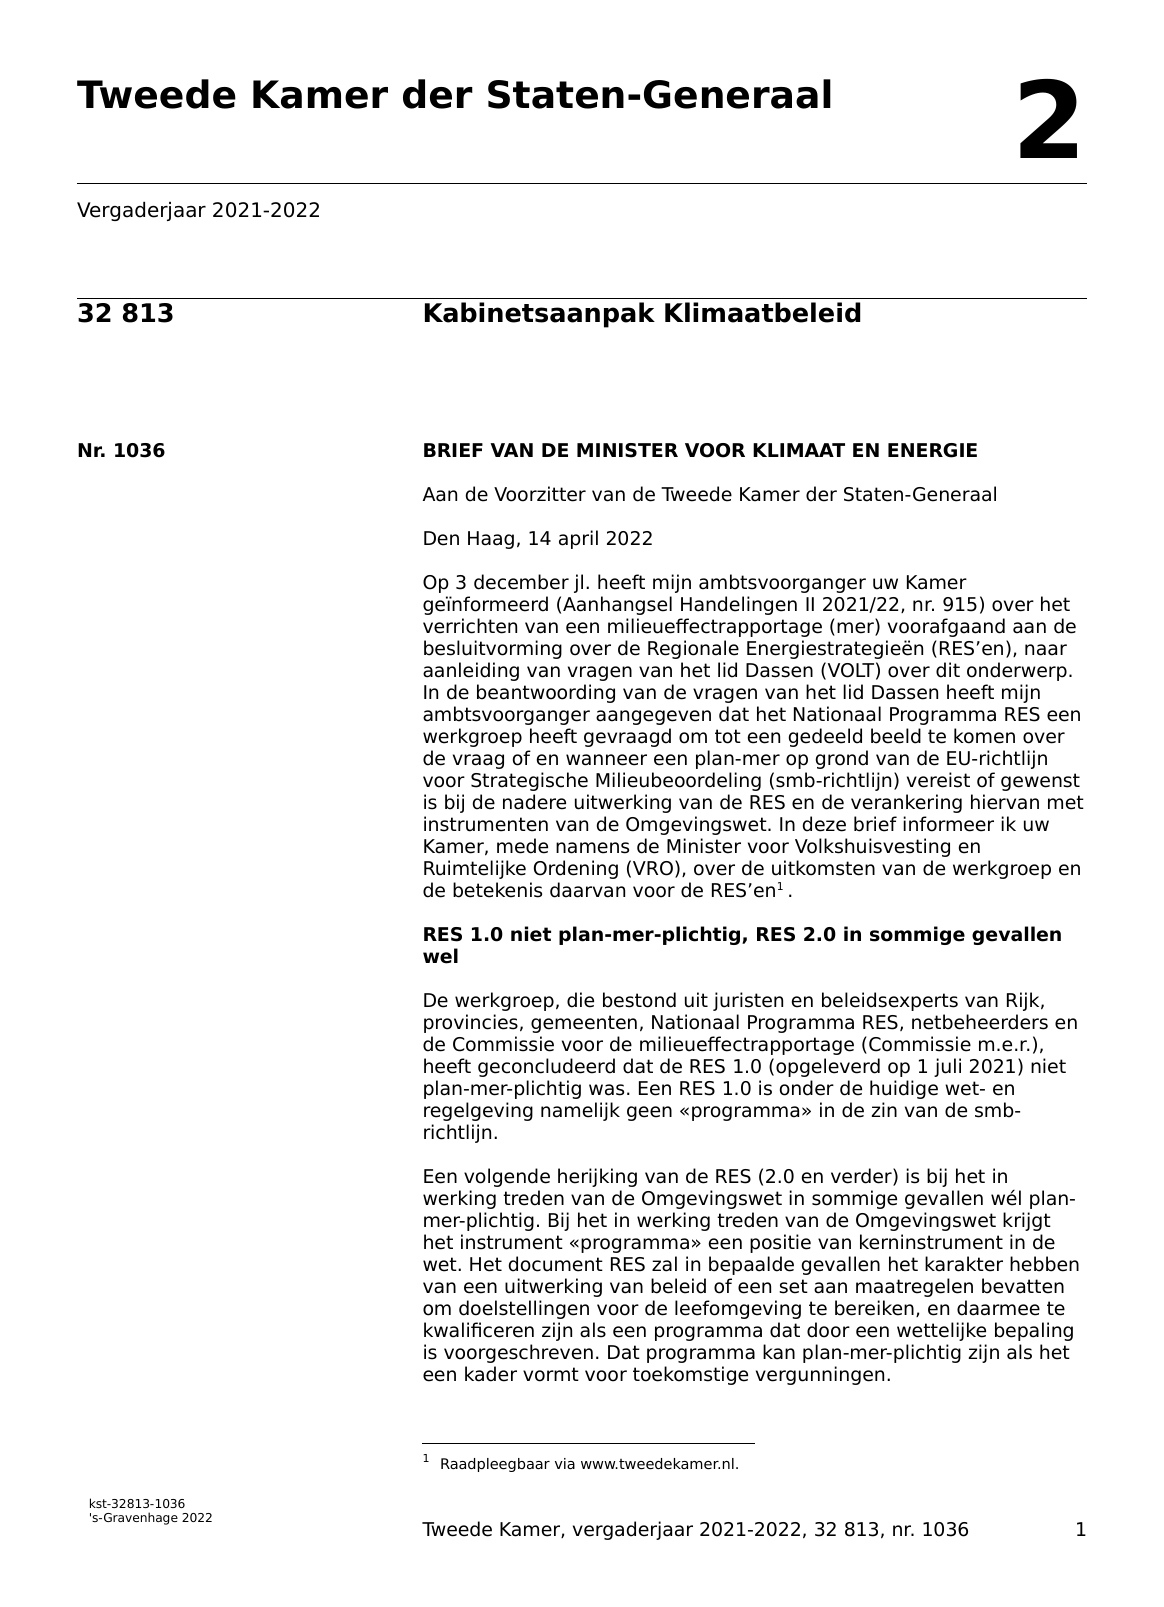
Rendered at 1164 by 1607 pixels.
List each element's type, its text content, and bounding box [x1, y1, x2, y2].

text 's-Gravenhage 2022 [88, 1511, 323, 1525]
table_header 2 [886, 59, 1087, 183]
table_header Tweede Kamer der Staten-Generaal [77, 59, 886, 183]
subtitle 32 813 Kabinetsaanpak Klimaatbeleid [77, 299, 1087, 329]
table_cell Vergaderjaar 2021-2022 [77, 184, 1087, 298]
text kst-32813-1036 [88, 1497, 323, 1511]
text De werkgroep, die bestond uit juristen en beleidsexperts van Rijk, provincies, gemeenten, Nationaal Programma RES, netbeheerders en de Commissie voor de milieueffectrapportage (Commissie m.e.r.), heeft geconcludeerd dat de RES 1.0 (opgeleverd op 1 juli 2021) niet plan-mer-plichtig was. Een RES 1.0 is onder de huidige wet- en regelgeving namelijk geen «programma» in de zin van de smb-richtlijn. [422, 990, 1087, 1144]
text Raadpleegbaar via www.tweedekamer.nl. [422, 1452, 1087, 1474]
text Een volgende herijking van de RES (2.0 en verder) is bij het in werking treden van de Omgevingswet in sommige gevallen wél plan-mer-plichtig. Bij het in werking treden van de Omgevingswet krijgt het instrument «programma» een positie van kerninstrument in de wet. Het document RES zal in bepaalde gevallen het karakter hebben van een uitwerking van beleid of een set aan maatregelen bevatten om doelstellingen voor de leefomgeving te bereiken, en daarmee te kwalificeren zijn als een programma dat door een wettelijke bepaling is voorgeschreven. Dat programma kan plan-mer-plichtig zijn als het een kader vormt voor toekomstige vergunningen. [422, 1166, 1087, 1386]
text Den Haag, 14 april 2022 [422, 528, 1087, 550]
text Op 3 december jl. heeft mijn ambtsvoorganger uw Kamer geïnformeerd (Aanhangsel Handelingen II 2021/22, nr. 915) over het verrichten van een milieueffectrapportage (mer) voorafgaand aan de besluitvorming over de Regionale Energiestrategieën (RES’en), naar aanleiding van vragen van het lid Dassen (VOLT) over dit onderwerp. In de beantwoording van de vragen van het lid Dassen heeft mijn ambtsvoorganger aangegeven dat het Nationaal Programma RES een werkgroep heeft gevraagd om tot een gedeeld beeld te komen over de vraag of en wanneer een plan-mer op grond van de EU-richtlijn voor Strategische Milieubeoordeling (smb-richtlijn) vereist of gewenst is bij de nadere uitwerking van de RES en de verankering hiervan met instrumenten van de Omgevingswet. In deze brief informeer ik uw Kamer, mede namens de Minister voor Volkshuisvesting en Ruimtelijke Ordening (VRO), over de uitkomsten van de werkgroep en de betekenis daarvan voor de RES’en. [422, 572, 1087, 902]
subtitle Nr. 1036 BRIEF VAN DE MINISTER VOOR KLIMAAT EN ENERGIE [77, 440, 1087, 462]
text Aan de Voorzitter van de Tweede Kamer der Staten-Generaal [422, 484, 1087, 506]
subtitle RES 1.0 niet plan-mer-plichtig, RES 2.0 in sommige gevallen wel [422, 924, 1087, 968]
